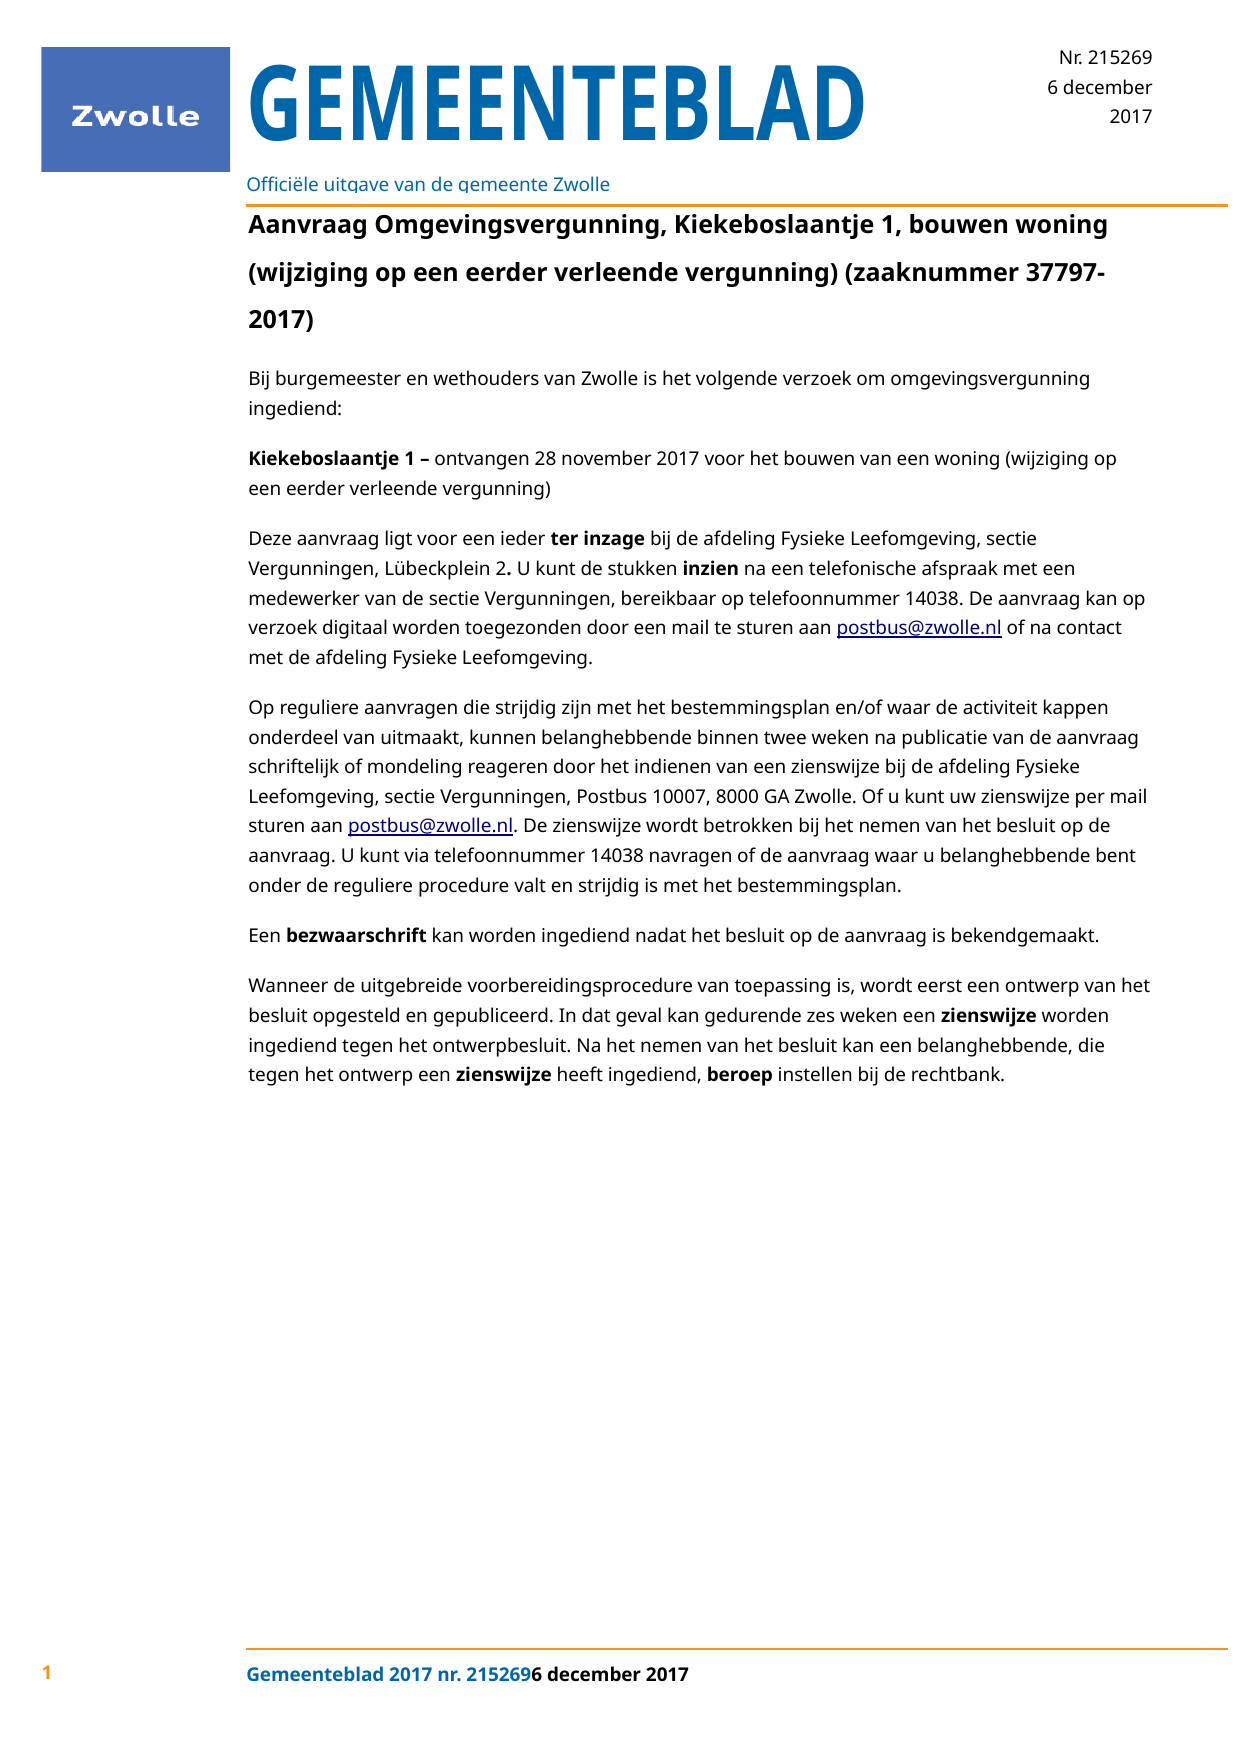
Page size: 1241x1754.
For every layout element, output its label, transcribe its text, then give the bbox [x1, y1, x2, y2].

text Bij burgemeester en wethouders van Zwolle is het volgende verzoek om omgevingsvergunning ingediend: [248, 366, 1152, 421]
picture [41, 47, 231, 172]
text Aanvraag Omgevingsvergunning, Kiekeboslaantje 1, bouwen woning (wijziging op een eerder verleende vergunning) (zaaknummer 37797-2017) [248, 207, 1152, 336]
text Op reguliere aanvragen die strijdig zijn met het bestemmingsplan en/of waar de activiteit kappen onderdeel van uitmaakt, kunnen belanghebbende binnen twee weken na publicatie van de aanvraag schriftelijk of mondeling reageren door het indienen van een zienswijze bij de afdeling Fysieke Leefomgeving, sectie Vergunningen, Postbus 10007, 8000 GA Zwolle. Of u kunt uw zienswijze per mail sturen aan postbus@zwolle.nl. De zienswijze wordt betrokken bij het nemen van het besluit op de aanvraag. U kunt via telefoonnummer 14038 navragen of de aanvraag waar u belanghebbende bent onder de reguliere procedure valt en strijdig is met het bestemmingsplan. [248, 694, 1152, 897]
text Wanneer de uitgebreide voorbereidingsprocedure van toepassing is, wordt eerst een ontwerp van het besluit opgesteld en gepubliceerd. In dat geval kan gedurende zes weken een zienswijze worden ingediend tegen het ontwerpbesluit. Na het nemen van het besluit kan een belanghebbende, die tegen het ontwerp een zienswijze heeft ingediend, beroep instellen bij de rechtbank. [248, 973, 1152, 1087]
text Deze aanvraag ligt voor een ieder ter inzage bij de afdeling Fysieke Leefomgeving, sectie Vergunningen, Lübeckplein 2. U kunt de stukken inzien na een telefonische afspraak met een medewerker van de sectie Vergunningen, bereikbaar op telefoonnummer 14038. De aanvraag kan op verzoek digitaal worden toegezonden door een mail te sturen aan postbus@zwolle.nl of na contact met de afdeling Fysieke Leefomgeving. [248, 526, 1152, 669]
text Kiekeboslaantje 1 – ontvangen 28 november 2017 voor het bouwen van een woning (wijziging op een eerder verleende vergunning) [248, 446, 1152, 501]
text Een bezwaarschrift kan worden ingediend nadat het besluit op de aanvraag is bekendgemaakt. [248, 922, 1152, 948]
